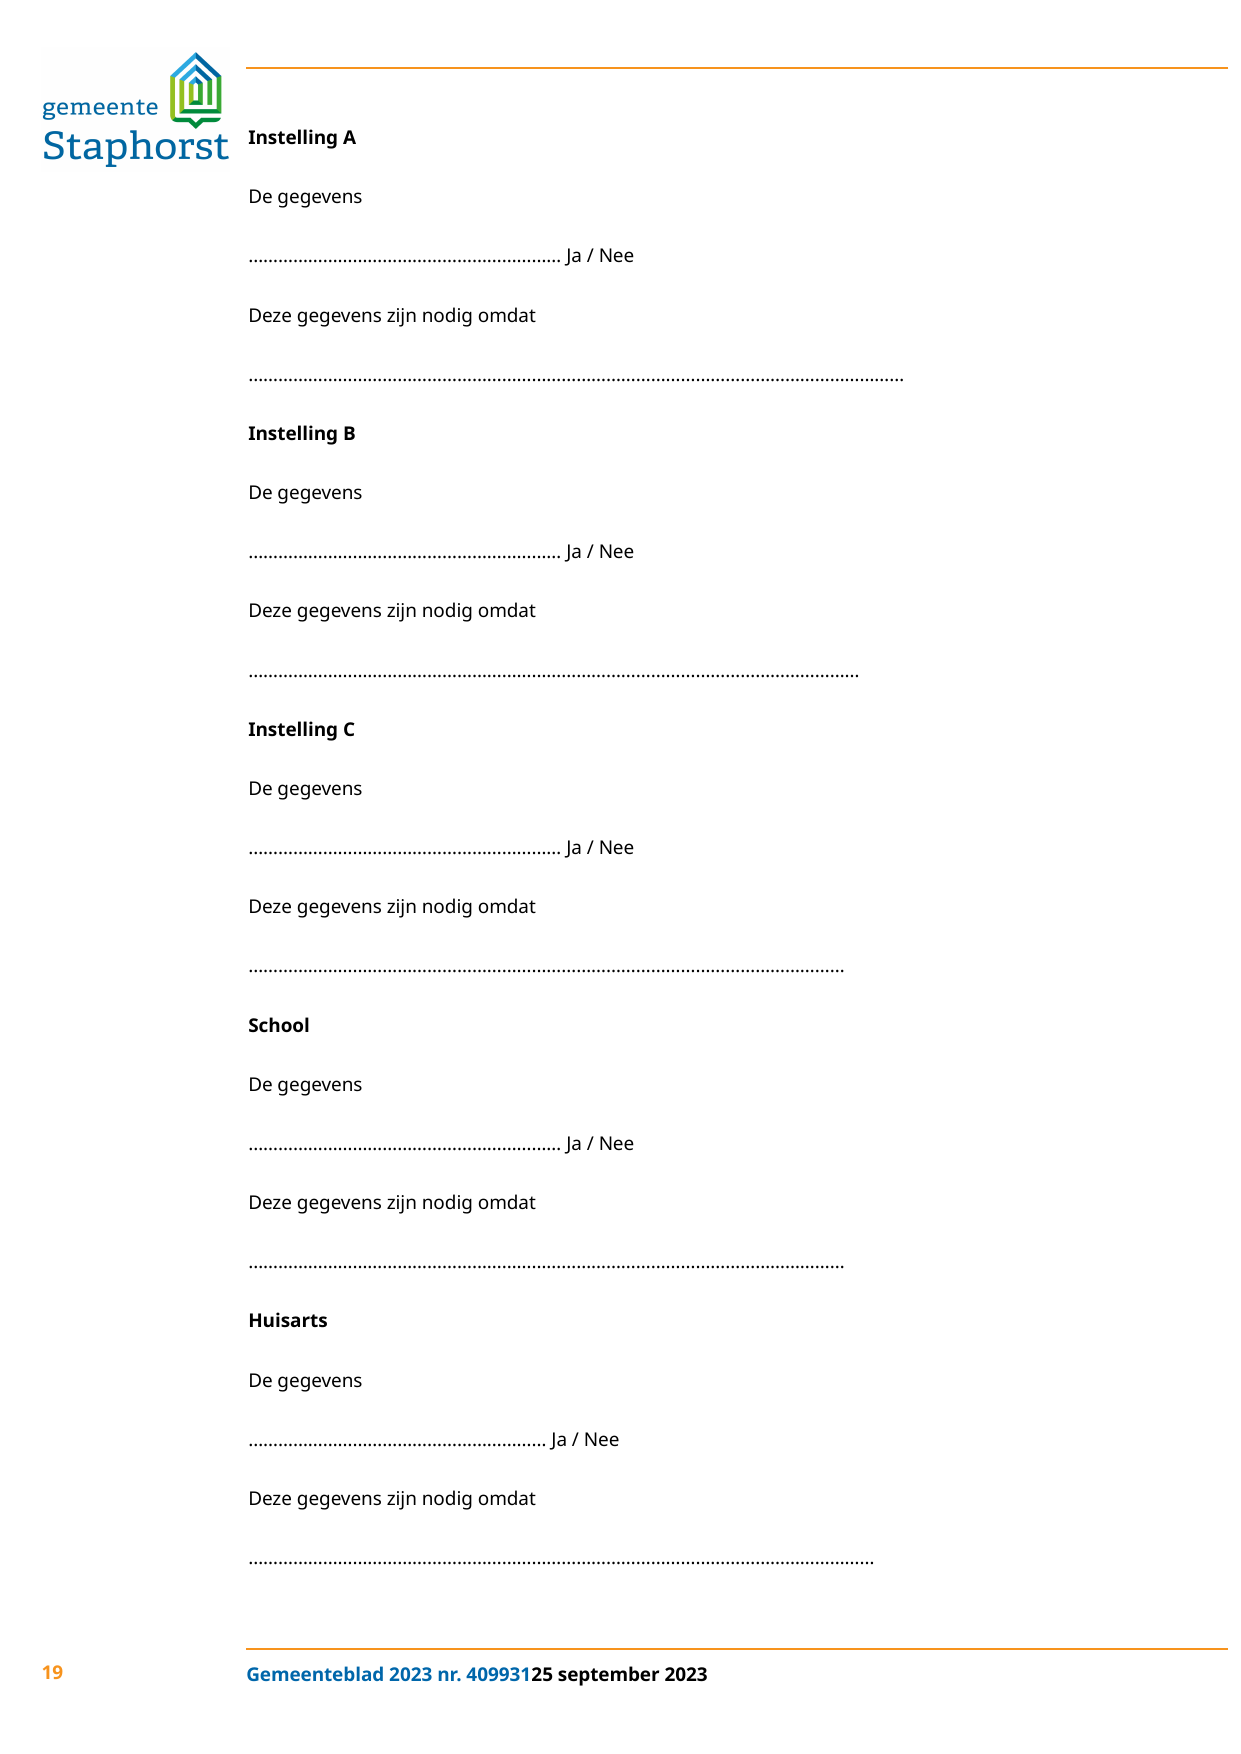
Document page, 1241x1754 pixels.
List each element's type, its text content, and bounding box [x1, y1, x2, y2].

text ……………………………………………………… Ja / Nee [248, 243, 1152, 268]
text ……………………………………………………… Ja / Nee [248, 834, 1152, 860]
text ……………………………………………………………………………………………………………… [248, 1544, 1152, 1570]
text Instelling B [248, 420, 1152, 446]
text De gegevens [248, 1071, 1152, 1097]
text De gegevens [248, 183, 1152, 209]
text ………………………………………………………………………………………………………… [248, 953, 1152, 978]
text ……………………………………………………… Ja / Nee [248, 538, 1152, 564]
text De gegevens [248, 1367, 1152, 1393]
text De gegevens [248, 479, 1152, 505]
text Instelling A [248, 124, 1152, 150]
text ……………………………………………………… Ja / Nee [248, 1130, 1152, 1156]
text …………………………………………………… Ja / Nee [248, 1426, 1152, 1452]
text Deze gegevens zijn nodig omdat [248, 302, 1152, 328]
text De gegevens [248, 775, 1152, 801]
text Deze gegevens zijn nodig omdat [248, 1189, 1152, 1215]
text …………………………………………………………………………………………………………………… [248, 361, 1152, 387]
text Deze gegevens zijn nodig omdat [248, 893, 1152, 919]
text ………………………………………………………………………………………………………… [248, 1248, 1152, 1274]
text …………………………………………………………………………………………………………… [248, 657, 1152, 683]
text School [248, 1012, 1152, 1038]
text Deze gegevens zijn nodig omdat [248, 598, 1152, 623]
text Huisarts [248, 1308, 1152, 1333]
text Instelling C [248, 716, 1152, 742]
picture [41, 47, 231, 172]
text Deze gegevens zijn nodig omdat [248, 1485, 1152, 1511]
